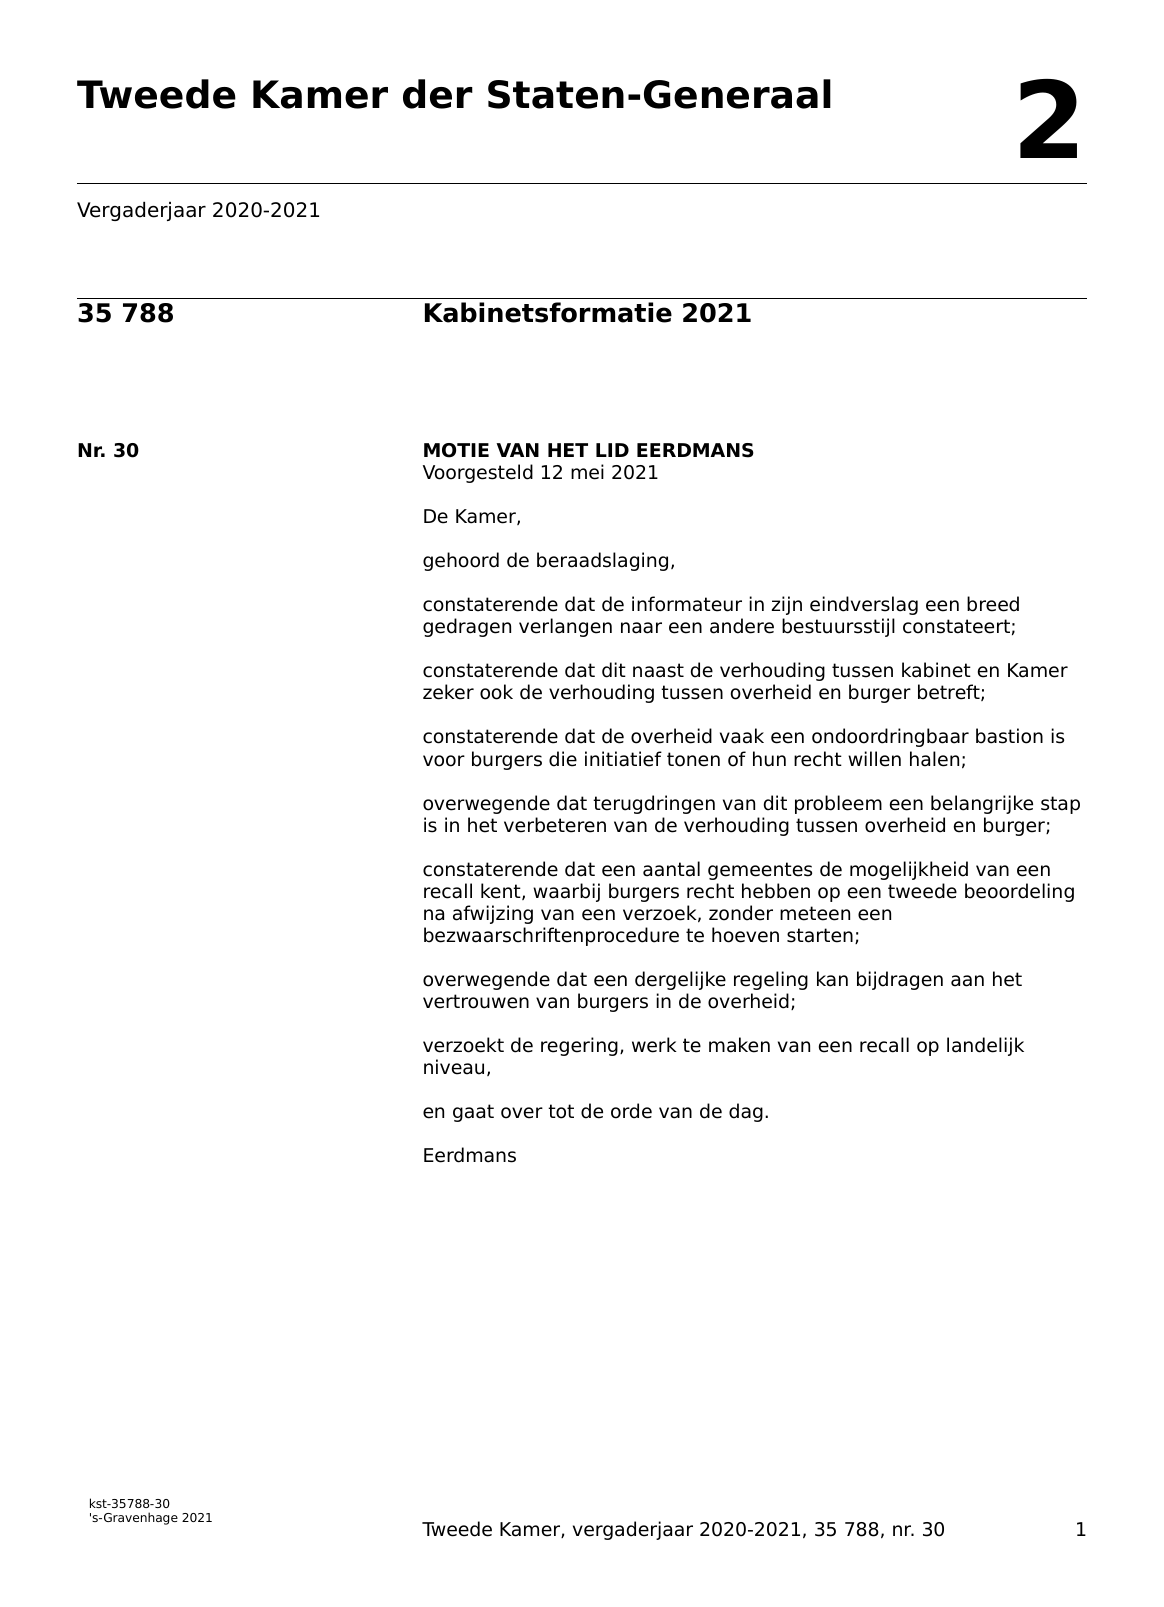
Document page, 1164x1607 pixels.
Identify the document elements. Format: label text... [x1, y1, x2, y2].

text 's-Gravenhage 2021 [88, 1511, 323, 1525]
text overwegende dat terugdringen van dit probleem een belangrijke stap is in het verbeteren van de verhouding tussen overheid en burger; [422, 793, 1087, 837]
text constaterende dat de overheid vaak een ondoordringbaar bastion is voor burgers die initiatief tonen of hun recht willen halen; [422, 726, 1087, 770]
text De Kamer, [422, 506, 1087, 528]
table_cell Vergaderjaar 2020-2021 [77, 184, 1087, 298]
subtitle Nr. 30 MOTIE VAN HET LID EERDMANS [77, 440, 1087, 462]
subtitle 35 788 Kabinetsformatie 2021 [77, 299, 1087, 329]
text constaterende dat de informateur in zijn eindverslag een breed gedragen verlangen naar een andere bestuursstijl constateert; [422, 594, 1087, 638]
text constaterende dat dit naast de verhouding tussen kabinet en Kamer zeker ook de verhouding tussen overheid en burger betreft; [422, 660, 1087, 704]
text gehoord de beraadslaging, [422, 550, 1087, 572]
text overwegende dat een dergelijke regeling kan bijdragen aan het vertrouwen van burgers in de overheid; [422, 969, 1087, 1013]
text kst-35788-30 [88, 1497, 323, 1511]
text Voorgesteld 12 mei 2021 [422, 462, 1087, 484]
text en gaat over tot de orde van de dag. [422, 1101, 1087, 1123]
table_header 2 [886, 59, 1087, 183]
text Eerdmans [422, 1145, 1087, 1167]
text constaterende dat een aantal gemeentes de mogelijkheid van een recall kent, waarbij burgers recht hebben op een tweede beoordeling na afwijzing van een verzoek, zonder meteen een bezwaarschriftenprocedure te hoeven starten; [422, 859, 1087, 947]
table_header Tweede Kamer der Staten-Generaal [77, 59, 886, 183]
text verzoekt de regering, werk te maken van een recall op landelijk niveau, [422, 1035, 1087, 1079]
